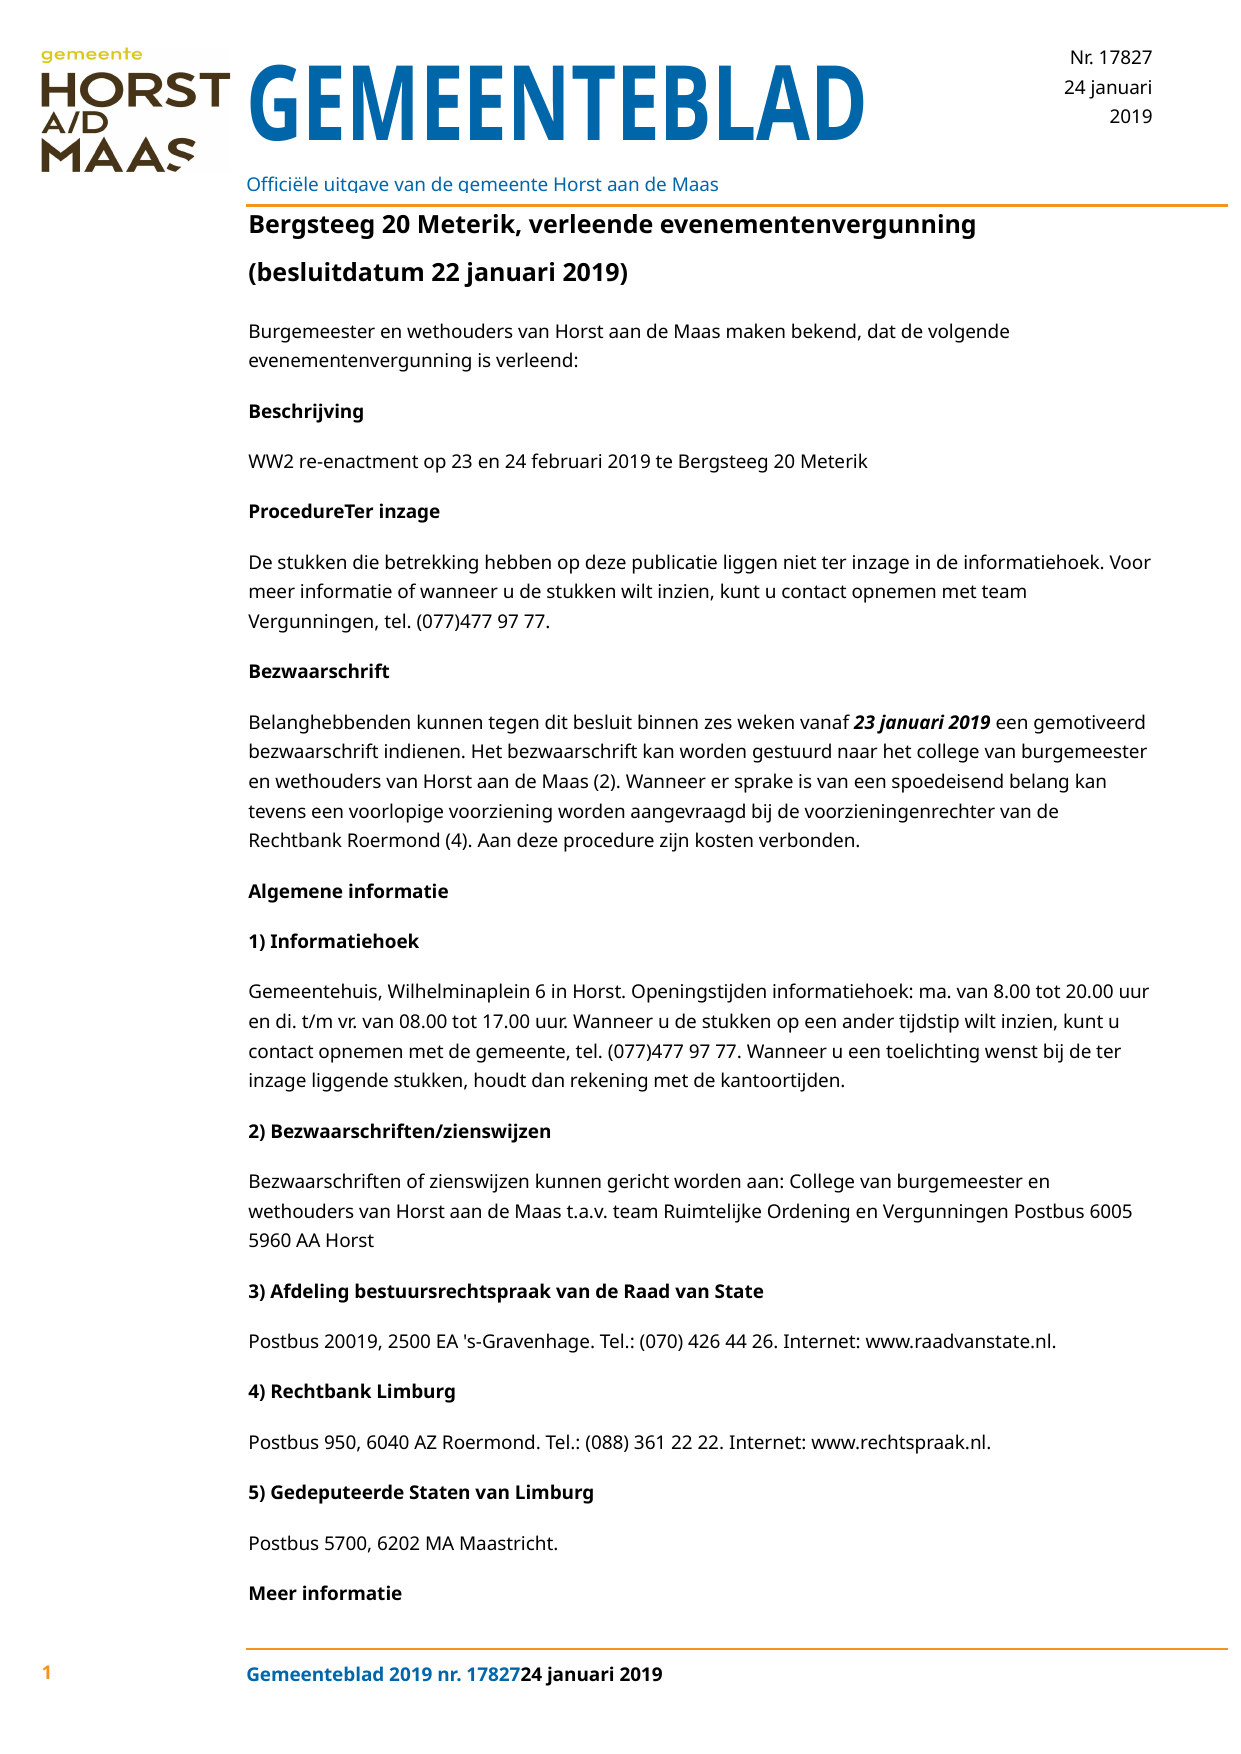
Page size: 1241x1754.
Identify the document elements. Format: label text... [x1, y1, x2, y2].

text Bergsteeg 20 Meterik, verleende evenementenvergunning (besluitdatum 22 januari 2019) [248, 207, 1152, 288]
text WW2 re-enactment op 23 en 24 februari 2019 te Bergsteeg 20 Meterik [248, 448, 1152, 474]
text Beschrijving [248, 398, 1152, 424]
text 5) Gedeputeerde Staten van Limburg [248, 1479, 1152, 1505]
text 1) Informatiehoek [248, 928, 1152, 954]
text Postbus 5700, 6202 MA Maastricht. [248, 1530, 1152, 1556]
text Postbus 20019, 2500 EA 's-Gravenhage. Tel.: (070) 426 44 26. Internet: www.raadvanstate.nl. [248, 1328, 1152, 1354]
text Bezwaarschriften of zienswijzen kunnen gericht worden aan: College van burgemeester en wethouders van Horst aan de Maas t.a.v. team Ruimtelijke Ordening en Vergunningen Postbus 6005 5960 AA Horst [248, 1168, 1152, 1253]
picture [41, 47, 231, 172]
text Algemene informatie [248, 878, 1152, 904]
text Gemeentehuis, Wilhelminaplein 6 in Horst. Openingstijden informatiehoek: ma. van 8.00 tot 20.00 uur en di. t/m vr. van 08.00 tot 17.00 uur. Wanneer u de stukken op een ander tijdstip wilt inzien, kunt u contact opnemen met de gemeente, tel. (077)477 97 77. Wanneer u een toelichting wenst bij de ter inzage liggende stukken, houdt dan rekening met de kantoortijden. [248, 979, 1152, 1093]
text Belanghebbenden kunnen tegen dit besluit binnen zes weken vanaf 23 januari 2019 een gemotiveerd bezwaarschrift indienen. Het bezwaarschrift kan worden gestuurd naar het college van burgemeester en wethouders van Horst aan de Maas (2). Wanneer er sprake is van een spoedeisend belang kan tevens een voorlopige voorziening worden aangevraagd bij de voorzieningenrechter van de Rechtbank Roermond (4). Aan deze procedure zijn kosten verbonden. [248, 709, 1152, 853]
text De stukken die betrekking hebben op deze publicatie liggen niet ter inzage in de informatiehoek. Voor meer informatie of wanneer u de stukken wilt inzien, kunt u contact opnemen met team Vergunningen, tel. (077)477 97 77. [248, 549, 1152, 634]
text Burgemeester en wethouders van Horst aan de Maas maken bekend, dat de volgende evenementenvergunning is verleend: [248, 318, 1152, 373]
text Meer informatie [248, 1580, 1152, 1606]
text 3) Afdeling bestuursrechtspraak van de Raad van State [248, 1278, 1152, 1304]
text 2) Bezwaarschriften/zienswijzen [248, 1118, 1152, 1144]
text ProcedureTer inzage [248, 499, 1152, 524]
text Bezwaarschrift [248, 659, 1152, 684]
text Postbus 950, 6040 AZ Roermond. Tel.: (088) 361 22 22. Internet: www.rechtspraak.nl. [248, 1429, 1152, 1455]
text 4) Rechtbank Limburg [248, 1379, 1152, 1404]
